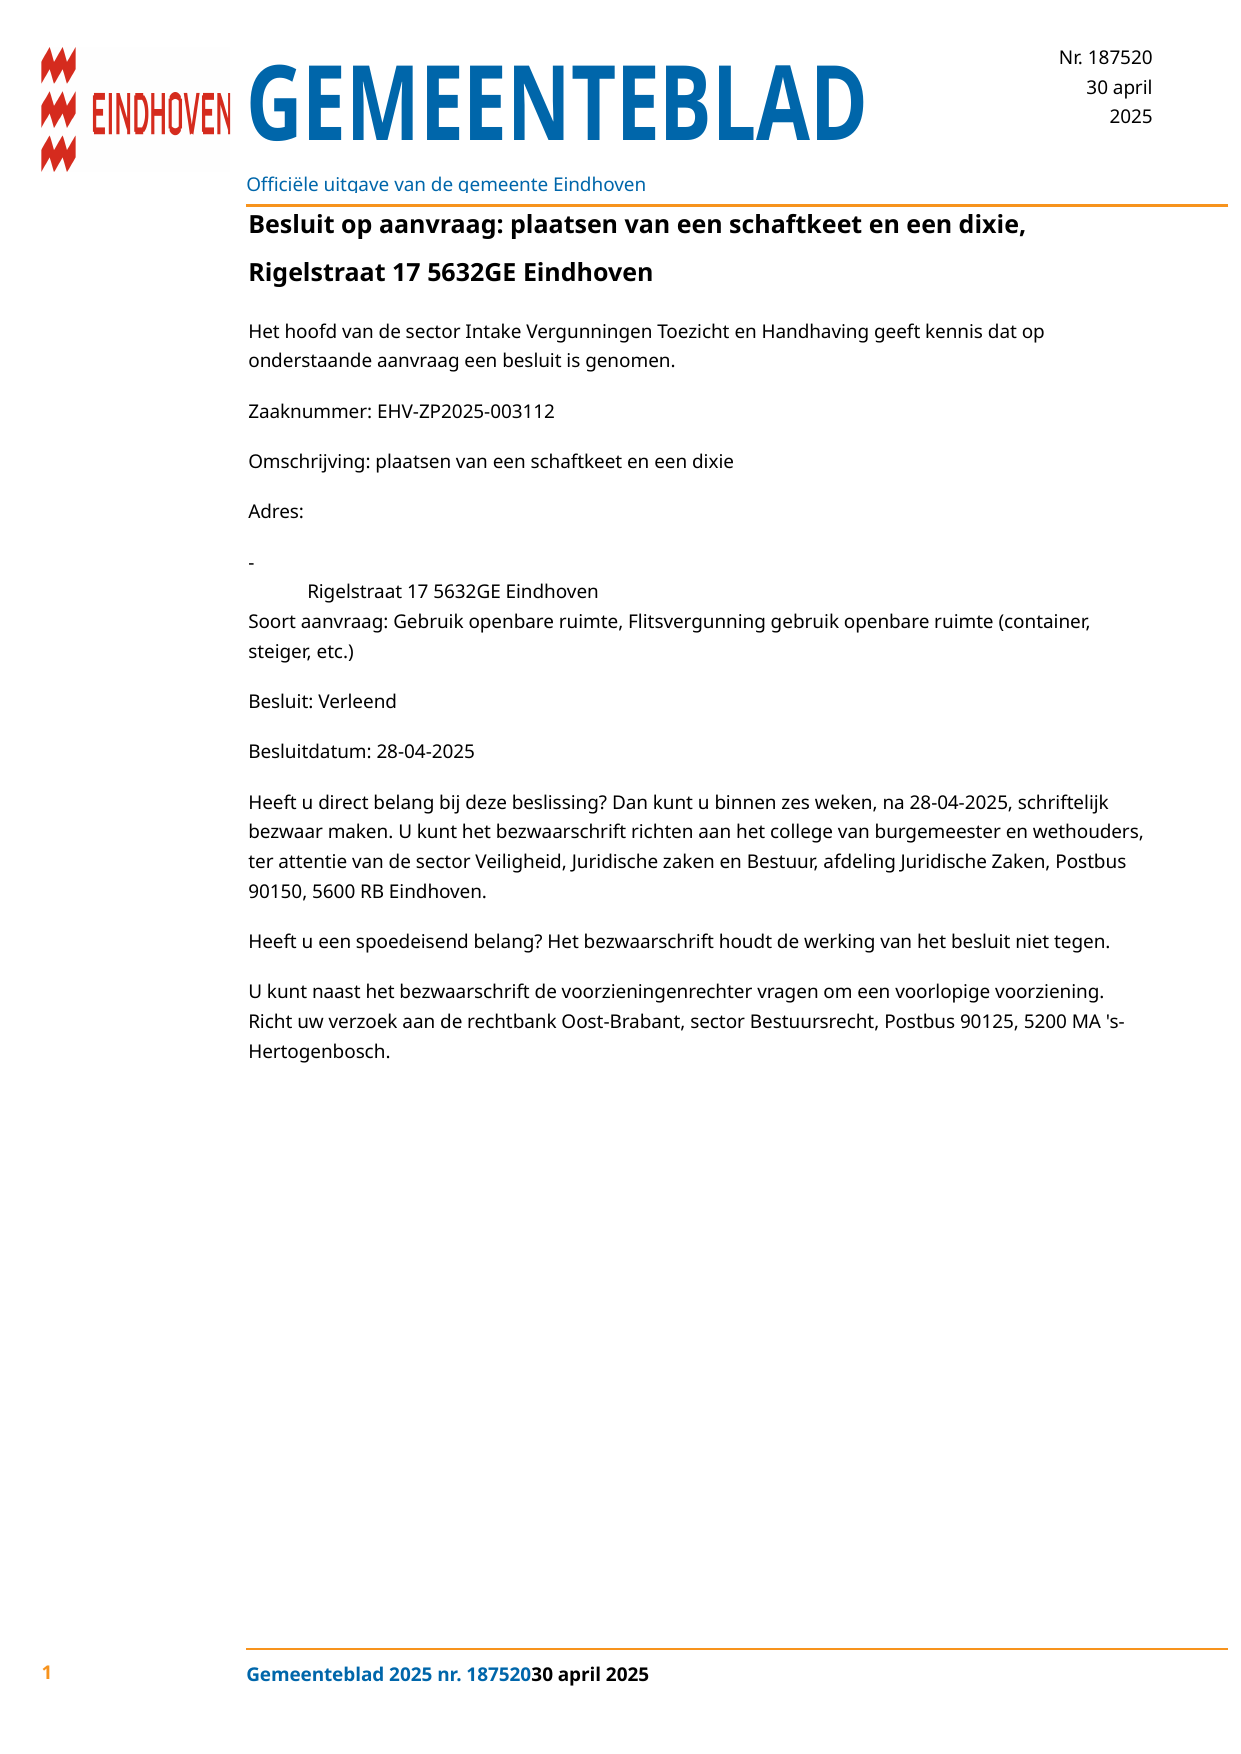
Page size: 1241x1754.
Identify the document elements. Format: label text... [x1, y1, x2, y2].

text Heeft u een spoedeisend belang? Het bezwaarschrift houdt de werking van het besluit niet tegen. [248, 928, 1152, 954]
text Besluitdatum: 28-04-2025 [248, 739, 1152, 764]
text Adres: [248, 499, 1152, 524]
picture [41, 47, 231, 172]
text Soort aanvraag: Gebruik openbare ruimte, Flitsvergunning gebruik openbare ruimte (container, steiger, etc.) [248, 608, 1152, 664]
list Rigelstraat 17 5632GE Eindhoven [248, 579, 1152, 604]
text Het hoofd van de sector Intake Vergunningen Toezicht en Handhaving geeft kennis dat op onderstaande aanvraag een besluit is genomen. [248, 318, 1152, 373]
text Omschrijving: plaatsen van een schaftkeet en een dixie [248, 448, 1152, 474]
text Besluit op aanvraag: plaatsen van een schaftkeet en een dixie, Rigelstraat 17 5632GE Eindhoven [248, 207, 1152, 288]
text Besluit: Verleend [248, 688, 1152, 714]
text Zaaknummer: EHV-ZP2025-003112 [248, 398, 1152, 424]
text Heeft u direct belang bij deze beslissing? Dan kunt u binnen zes weken, na 28-04-2025, schriftelijk bezwaar maken. U kunt het bezwaarschrift richten aan het college van burgemeester en wethouders, ter attentie van de sector Veiligheid, Juridische zaken en Bestuur, afdeling Juridische Zaken, Postbus 90150, 5600 RB Eindhoven. [248, 789, 1152, 904]
text U kunt naast het bezwaarschrift de voorzieningenrechter vragen om een voorlopige voorziening. Richt uw verzoek aan de rechtbank Oost-Brabant, sector Bestuursrecht, Postbus 90125, 5200 MA 's-Hertogenbosch. [248, 979, 1152, 1064]
